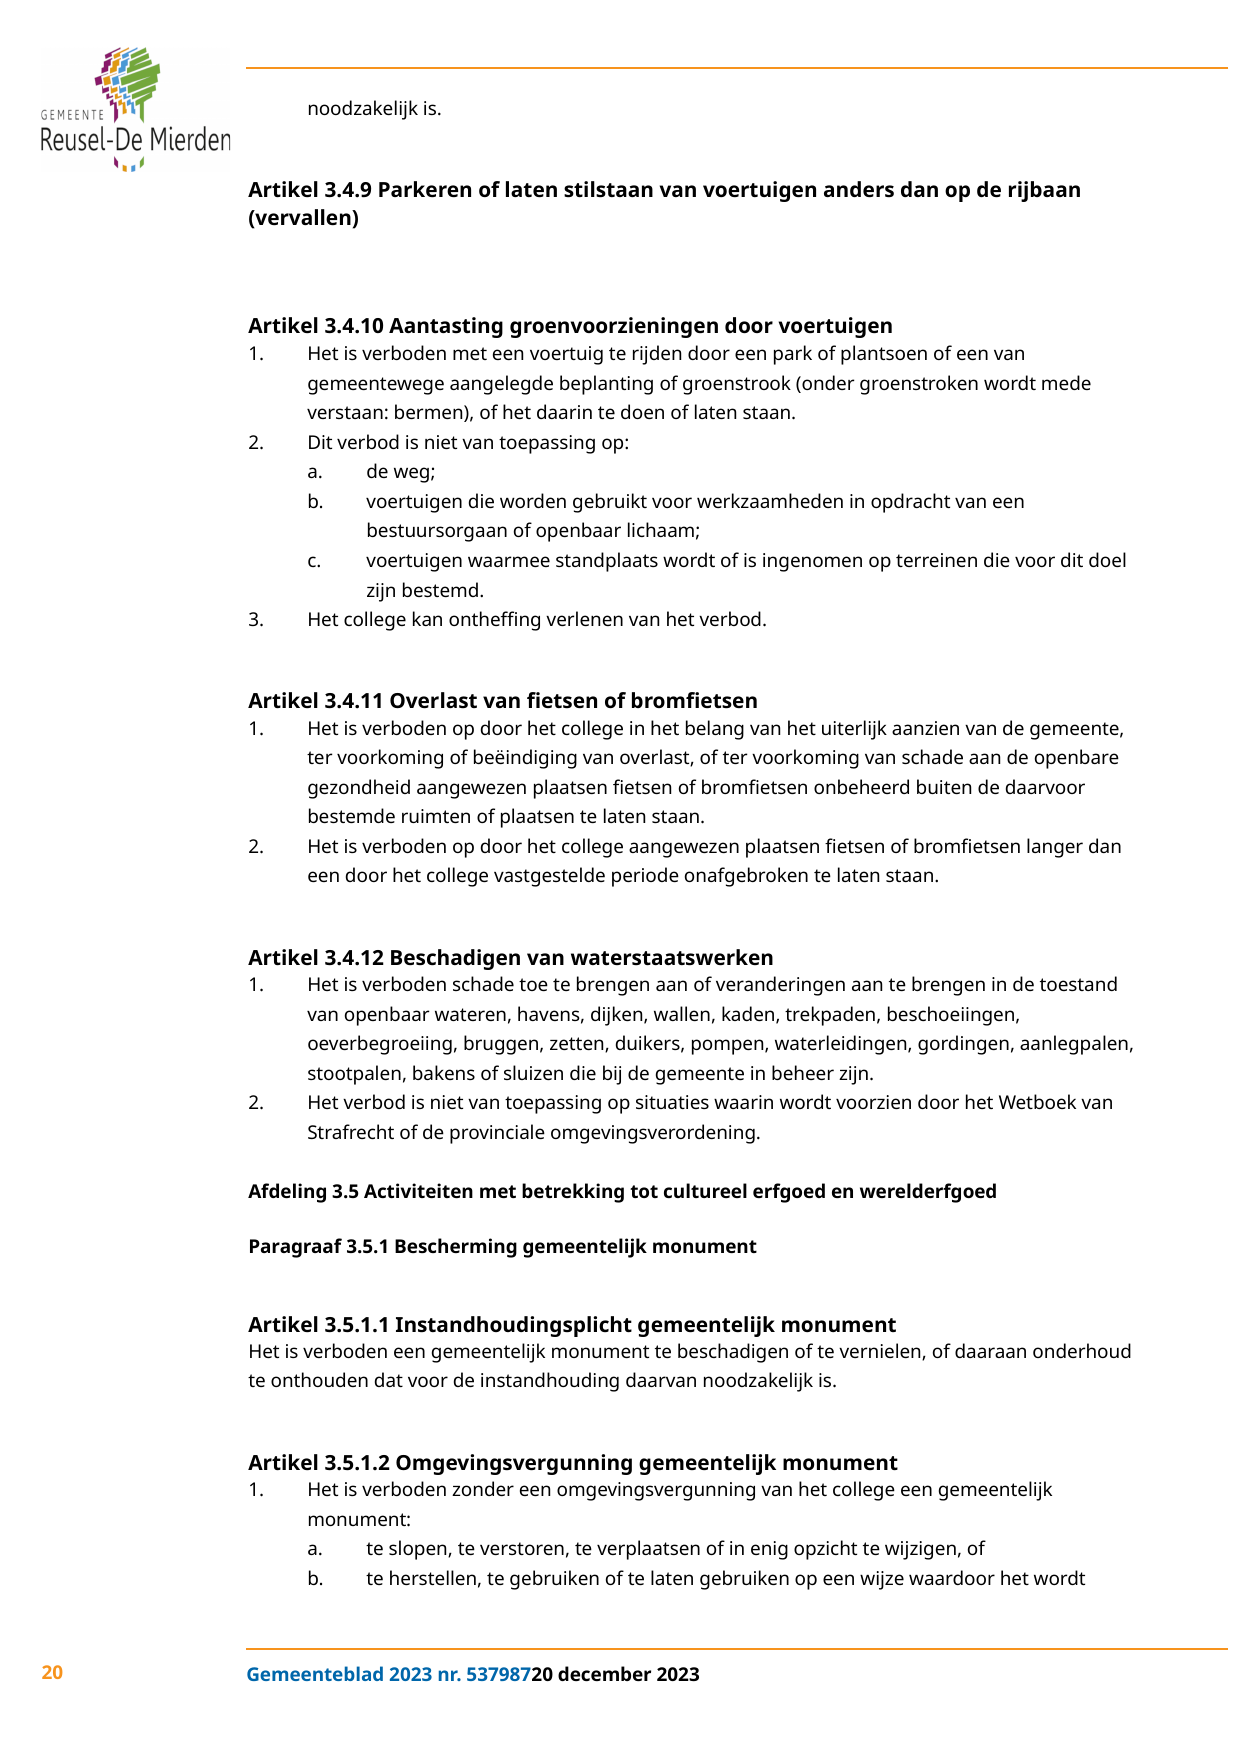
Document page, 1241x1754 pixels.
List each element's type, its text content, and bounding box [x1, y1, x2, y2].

list Het is verboden op door het college in het belang van het uiterlijk aanzien van de gemeente, ter voorkoming of beëindiging van overlast, of ter voorkoming van schade aan de openbare gezondheid aangewezen plaatsen fietsen of bromfietsen onbeheerd buiten de daarvoor bestemde ruimten of plaatsen te laten staan. [248, 715, 1152, 829]
list de weg; [307, 458, 1152, 484]
text Paragraaf 3.5.1 Bescherming gemeentelijk monument [248, 1233, 1152, 1259]
list Het is verboden op door het college aangewezen plaatsen fietsen of bromfietsen langer dan een door het college vastgestelde periode onafgebroken te laten staan. [248, 833, 1152, 888]
text Artikel 3.4.10 Aantasting groenvoorzieningen door voertuigen [248, 312, 1152, 340]
text Afdeling 3.5 Activiteiten met betrekking tot cultureel erfgoed en werelderfgoed [248, 1178, 1152, 1204]
list voertuigen waarmee standplaats wordt of is ingenomen op terreinen die voor dit doel zijn bestemd. [307, 547, 1152, 602]
list Dit verbod is niet van toepassing op: [248, 429, 1152, 454]
list Het is verboden zonder een omgevingsvergunning van het college een gemeentelijk monument: [248, 1476, 1152, 1531]
list Het is verboden schade toe te brengen aan of veranderingen aan te brengen in de toestand van openbaar wateren, havens, dijken, wallen, kaden, trekpaden, beschoeiingen, oeverbegroeiing, bruggen, zetten, duikers, pompen, waterleidingen, gordingen, aanlegpalen, stootpalen, bakens of sluizen die bij de gemeente in beheer zijn. [248, 971, 1152, 1086]
text Artikel 3.4.11 Overlast van fietsen of bromfietsen [248, 686, 1152, 715]
text Artikel 3.5.1.1 Instandhoudingsplicht gemeentelijk monument [248, 1310, 1152, 1338]
text Artikel 3.4.9 Parkeren of laten stilstaan van voertuigen anders dan op de rijbaan (vervallen) [248, 175, 1152, 232]
list te slopen, te verstoren, te verplaatsen of in enig opzicht te wijzigen, of [307, 1535, 1152, 1561]
list te herstellen, te gebruiken of te laten gebruiken op een wijze waardoor het wordt [307, 1565, 1152, 1591]
list voertuigen die worden gebruikt voor werkzaamheden in opdracht van een bestuursorgaan of openbaar lichaam; [307, 488, 1152, 543]
list noodzakelijk is. [248, 95, 1152, 121]
picture [41, 47, 231, 172]
list Het is verboden met een voertuig te rijden door een park of plantsoen of een van gemeentewege aangelegde beplanting of groenstrook (onder groenstroken wordt mede verstaan: bermen), of het daarin te doen of laten staan. [248, 340, 1152, 425]
text Artikel 3.4.12 Beschadigen van waterstaatswerken [248, 943, 1152, 971]
text Het is verboden een gemeentelijk monument te beschadigen of te vernielen, of daaraan onderhoud te onthouden dat voor de instandhouding daarvan noodzakelijk is. [248, 1338, 1152, 1393]
text Artikel 3.5.1.2 Omgevingsvergunning gemeentelijk monument [248, 1448, 1152, 1476]
list Het college kan ontheffing verlenen van het verbod. [248, 606, 1152, 632]
list Het verbod is niet van toepassing op situaties waarin wordt voorzien door het Wetboek van Strafrecht of de provinciale omgevingsverordening. [248, 1089, 1152, 1145]
